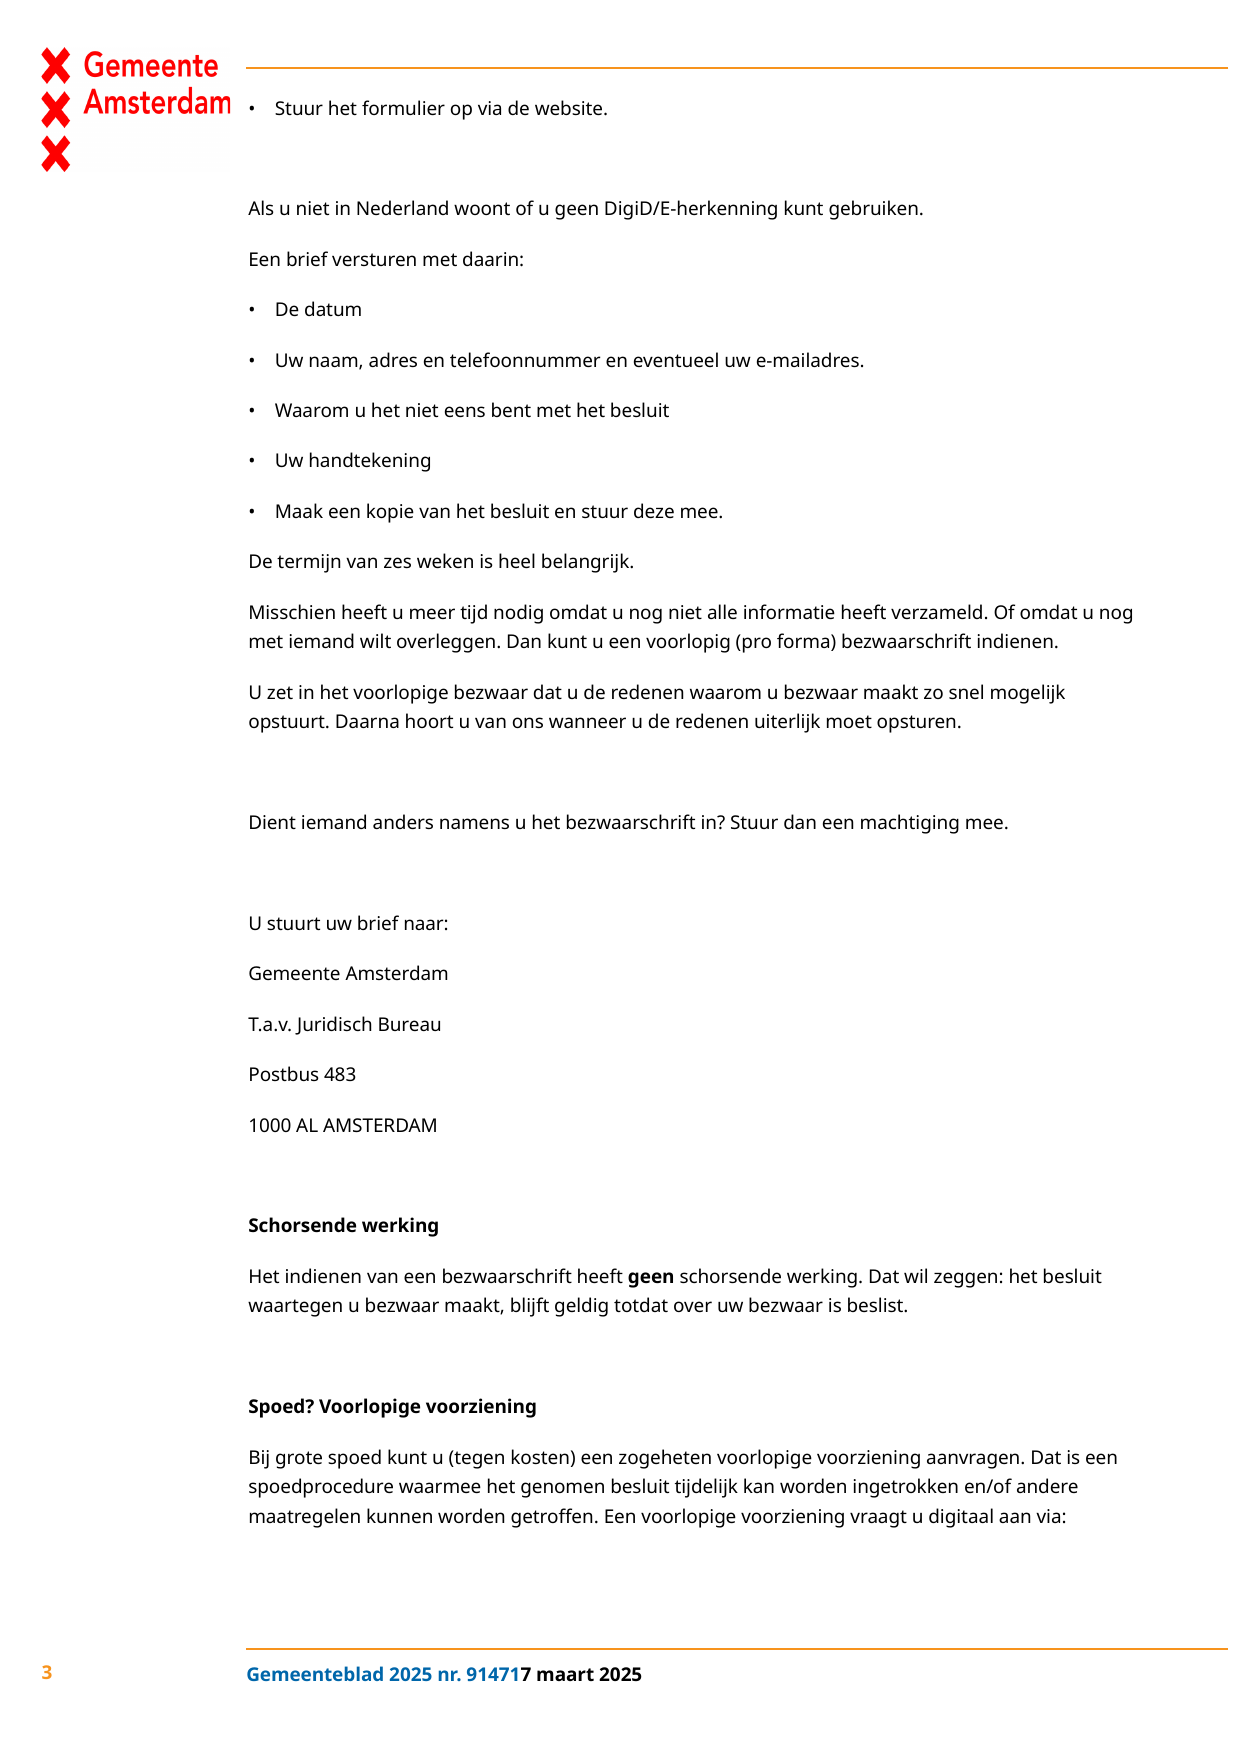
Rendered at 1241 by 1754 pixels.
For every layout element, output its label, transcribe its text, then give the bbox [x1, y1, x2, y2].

text 1000 AL AMSTERDAM [248, 1112, 1152, 1138]
text Bij grote spoed kunt u (tegen kosten) een zogeheten voorlopige voorziening aanvragen. Dat is een spoedprocedure waarmee het genomen besluit tijdelijk kan worden ingetrokken en/of andere maatregelen kunnen worden getroffen. Een voorlopige voorziening vraagt u digitaal aan via: [248, 1444, 1152, 1529]
text • Uw handtekening [248, 448, 1152, 473]
text • Stuur het formulier op via de website. [248, 95, 1152, 121]
text Het indienen van een bezwaarschrift heeft geen schorsende werking. Dat wil zeggen: het besluit waartegen u bezwaar maakt, blijft geldig totdat over uw bezwaar is beslist. [248, 1263, 1152, 1318]
text Spoed? Voorlopige voorziening [248, 1393, 1152, 1419]
text Dient iemand anders namens u het bezwaarschrift in? Stuur dan een machtiging mee. [248, 809, 1152, 835]
text U stuurt uw brief naar: [248, 910, 1152, 936]
text • Uw naam, adres en telefoonnummer en eventueel uw e-mailadres. [248, 347, 1152, 373]
text Een brief versturen met daarin: [248, 246, 1152, 272]
text U zet in het voorlopige bezwaar dat u de redenen waarom u bezwaar maakt zo snel mogelijk opstuurt. Daarna hoort u van ons wanneer u de redenen uiterlijk moet opsturen. [248, 679, 1152, 734]
text T.a.v. Juridisch Bureau [248, 1011, 1152, 1037]
text Schorsende werking [248, 1213, 1152, 1238]
text Gemeente Amsterdam [248, 961, 1152, 986]
text Postbus 483 [248, 1061, 1152, 1087]
text Als u niet in Nederland woont of u geen DigiD/E-herkenning kunt gebruiken. [248, 196, 1152, 221]
text • Maak een kopie van het besluit en stuur deze mee. [248, 498, 1152, 524]
text De termijn van zes weken is heel belangrijk. [248, 548, 1152, 574]
text • Waarom u het niet eens bent met het besluit [248, 397, 1152, 423]
picture [41, 47, 231, 172]
text Misschien heeft u meer tijd nodig omdat u nog niet alle informatie heeft verzameld. Of omdat u nog met iemand wilt overleggen. Dan kunt u een voorlopig (pro forma) bezwaarschrift indienen. [248, 599, 1152, 654]
text • De datum [248, 296, 1152, 322]
